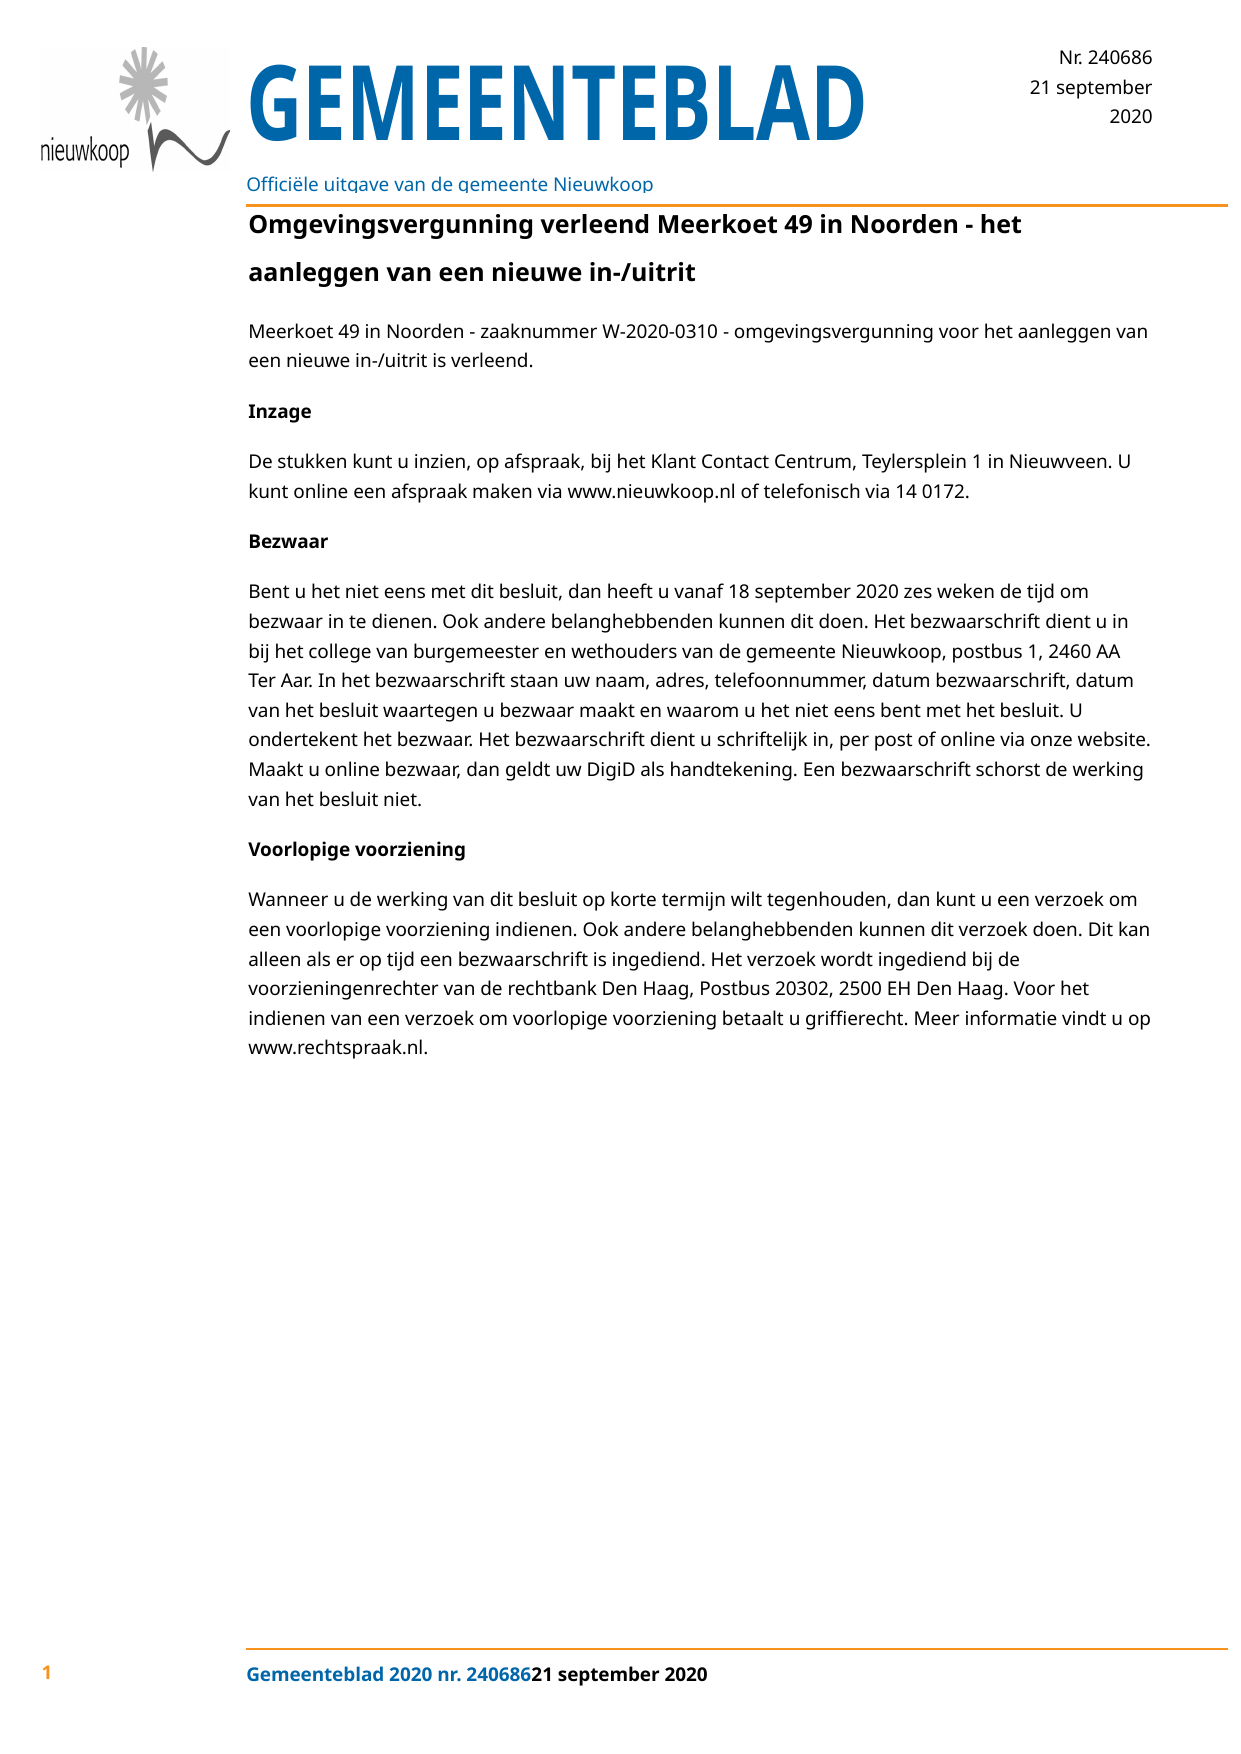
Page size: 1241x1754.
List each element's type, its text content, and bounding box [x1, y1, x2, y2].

text De stukken kunt u inzien, op afspraak, bij het Klant Contact Centrum, Teylersplein 1 in Nieuwveen. U kunt online een afspraak maken via www.nieuwkoop.nl of telefonisch via 14 0172. [248, 448, 1152, 504]
text Voorlopige voorziening [248, 836, 1152, 862]
text Meerkoet 49 in Noorden - zaaknummer W-2020-0310 - omgevingsvergunning voor het aanleggen van een nieuwe in-/uitrit is verleend. [248, 318, 1152, 373]
text Omgevingsvergunning verleend Meerkoet 49 in Noorden - het aanleggen van een nieuwe in-/uitrit [248, 207, 1152, 288]
text Wanneer u de werking van dit besluit op korte termijn wilt tegenhouden, dan kunt u een verzoek om een voorlopige voorziening indienen. Ook andere belanghebbenden kunnen dit verzoek doen. Dit kan alleen als er op tijd een bezwaarschrift is ingediend. Het verzoek wordt ingediend bij de voorzieningenrechter van de rechtbank Den Haag, Postbus 20302, 2500 EH Den Haag. Voor het indienen van een verzoek om voorlopige voorziening betaalt u griffierecht. Meer informatie vindt u op www.rechtspraak.nl. [248, 887, 1152, 1060]
text Bezwaar [248, 528, 1152, 554]
picture [41, 47, 231, 172]
text Bent u het niet eens met dit besluit, dan heeft u vanaf 18 september 2020 zes weken de tijd om bezwaar in te dienen. Ook andere belanghebbenden kunnen dit doen. Het bezwaarschrift dient u in bij het college van burgemeester en wethouders van de gemeente Nieuwkoop, postbus 1, 2460 AA Ter Aar. In het bezwaarschrift staan uw naam, adres, telefoonnummer, datum bezwaarschrift, datum van het besluit waartegen u bezwaar maakt en waarom u het niet eens bent met het besluit. U ondertekent het bezwaar. Het bezwaarschrift dient u schriftelijk in, per post of online via onze website. Maakt u online bezwaar, dan geldt uw DigiD als handtekening. Een bezwaarschrift schorst de werking van het besluit niet. [248, 579, 1152, 812]
text Inzage [248, 398, 1152, 424]
